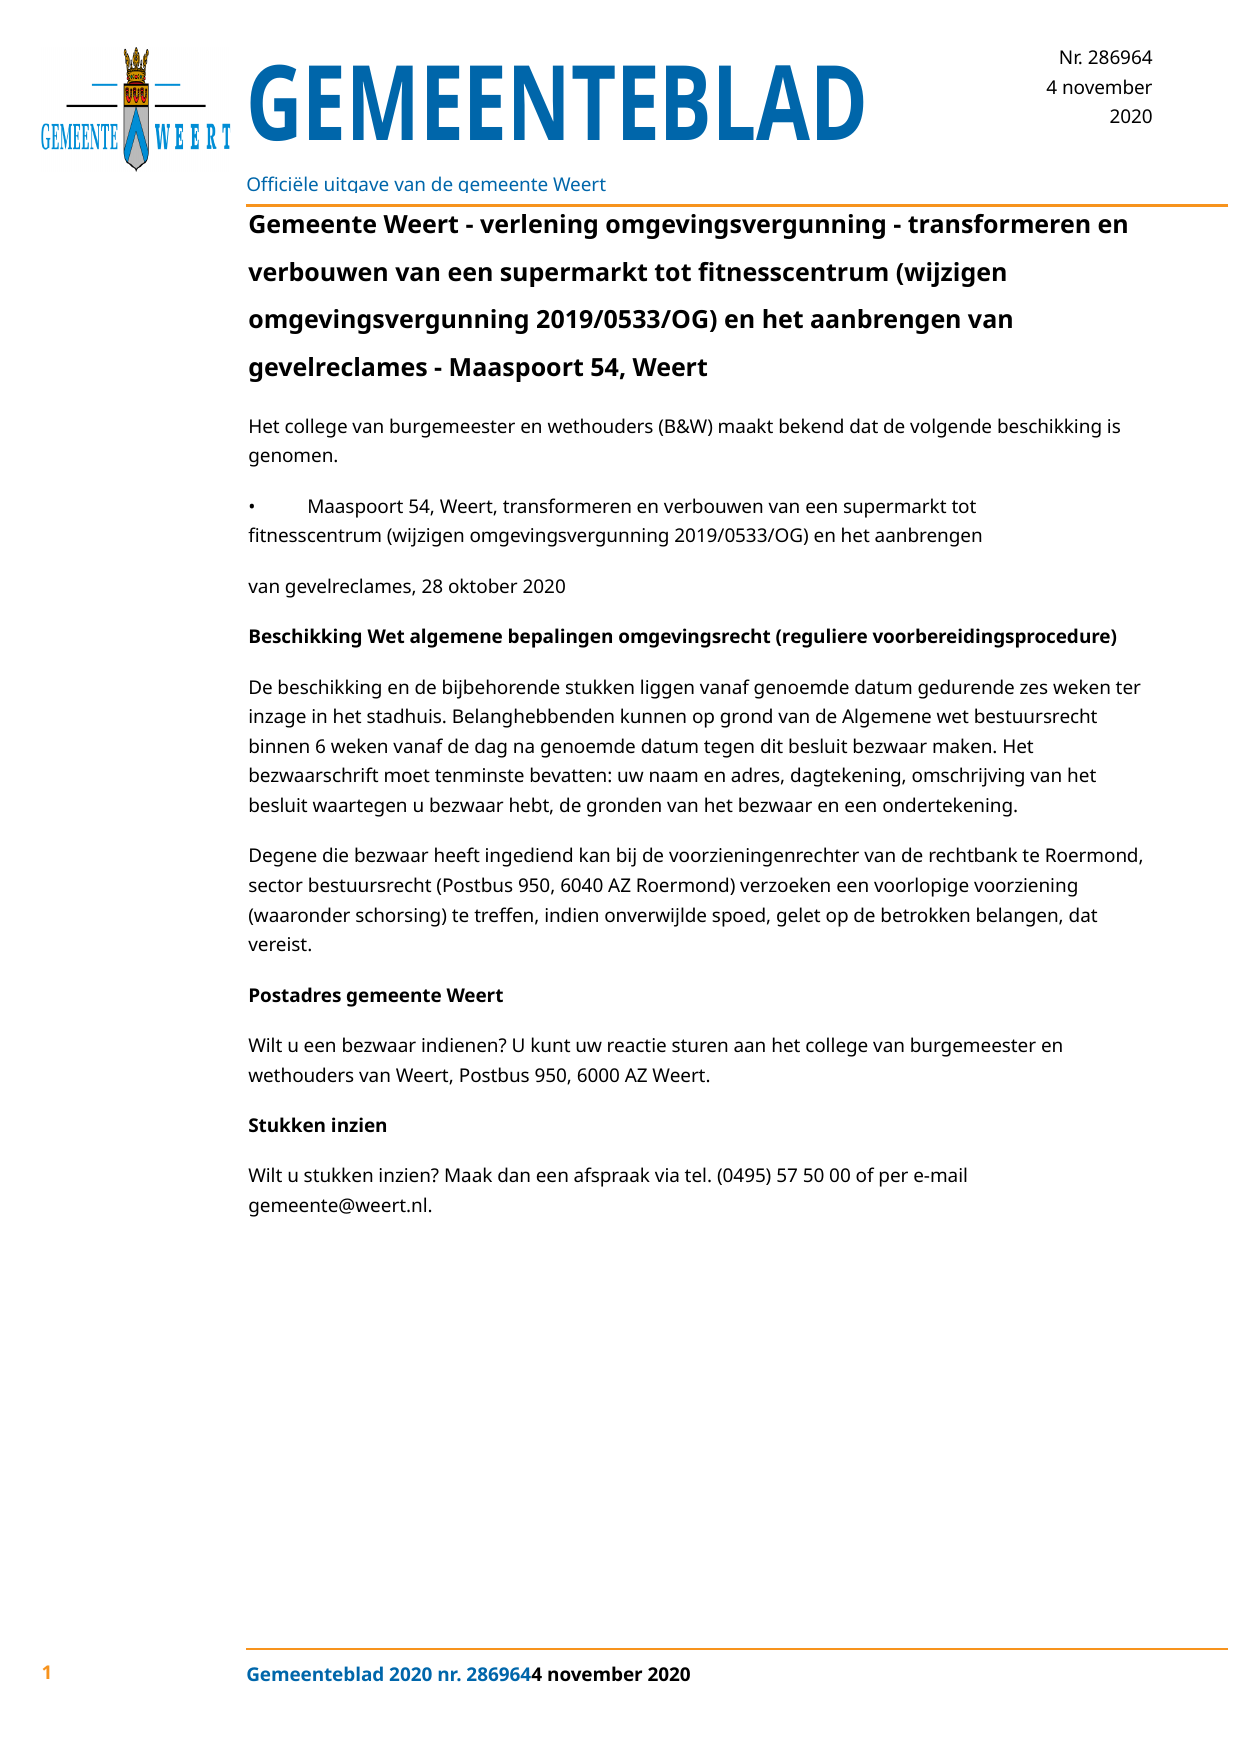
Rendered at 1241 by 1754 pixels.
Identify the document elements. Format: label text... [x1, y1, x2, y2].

text Gemeente Weert - verlening omgevingsvergunning - transformeren en verbouwen van een supermarkt tot fitnesscentrum (wijzigen omgevingsvergunning 2019/0533/OG) en het aanbrengen van gevelreclames - Maaspoort 54, Weert [248, 207, 1152, 384]
text Wilt u stukken inzien? Maak dan een afspraak via tel. (0495) 57 50 00 of per e-mail gemeente@weert.nl. [248, 1163, 1152, 1218]
text Postadres gemeente Weert [248, 982, 1152, 1008]
text Wilt u een bezwaar indienen? U kunt uw reactie sturen aan het college van burgemeester en wethouders van Weert, Postbus 950, 6000 AZ Weert. [248, 1032, 1152, 1088]
text fitnesscentrum (wijzigen omgevingsvergunning 2019/0533/OG) en het aanbrengen [248, 523, 1152, 548]
picture [41, 47, 231, 172]
text van gevelreclames, 28 oktober 2020 [248, 573, 1152, 599]
list Maaspoort 54, Weert, transformeren en verbouwen van een supermarkt tot [248, 493, 1152, 519]
text Het college van burgemeester en wethouders (B&W) maakt bekend dat de volgende beschikking is genomen. [248, 413, 1152, 468]
text Stukken inzien [248, 1112, 1152, 1138]
text De beschikking en de bijbehorende stukken liggen vanaf genoemde datum gedurende zes weken ter inzage in het stadhuis. Belanghebbenden kunnen op grond van de Algemene wet bestuursrecht binnen 6 weken vanaf de dag na genoemde datum tegen dit besluit bezwaar maken. Het bezwaarschrift moet tenminste bevatten: uw naam en adres, dagtekening, omschrijving van het besluit waartegen u bezwaar hebt, de gronden van het bezwaar en een ondertekening. [248, 674, 1152, 818]
text Degene die bezwaar heeft ingediend kan bij de voorzieningenrechter van de rechtbank te Roermond, sector bestuursrecht (Postbus 950, 6040 AZ Roermond) verzoeken een voorlopige voorziening (waaronder schorsing) te treffen, indien onverwijlde spoed, gelet op de betrokken belangen, dat vereist. [248, 843, 1152, 957]
text Beschikking Wet algemene bepalingen omgevingsrecht (reguliere voorbereidingsprocedure) [248, 623, 1152, 649]
